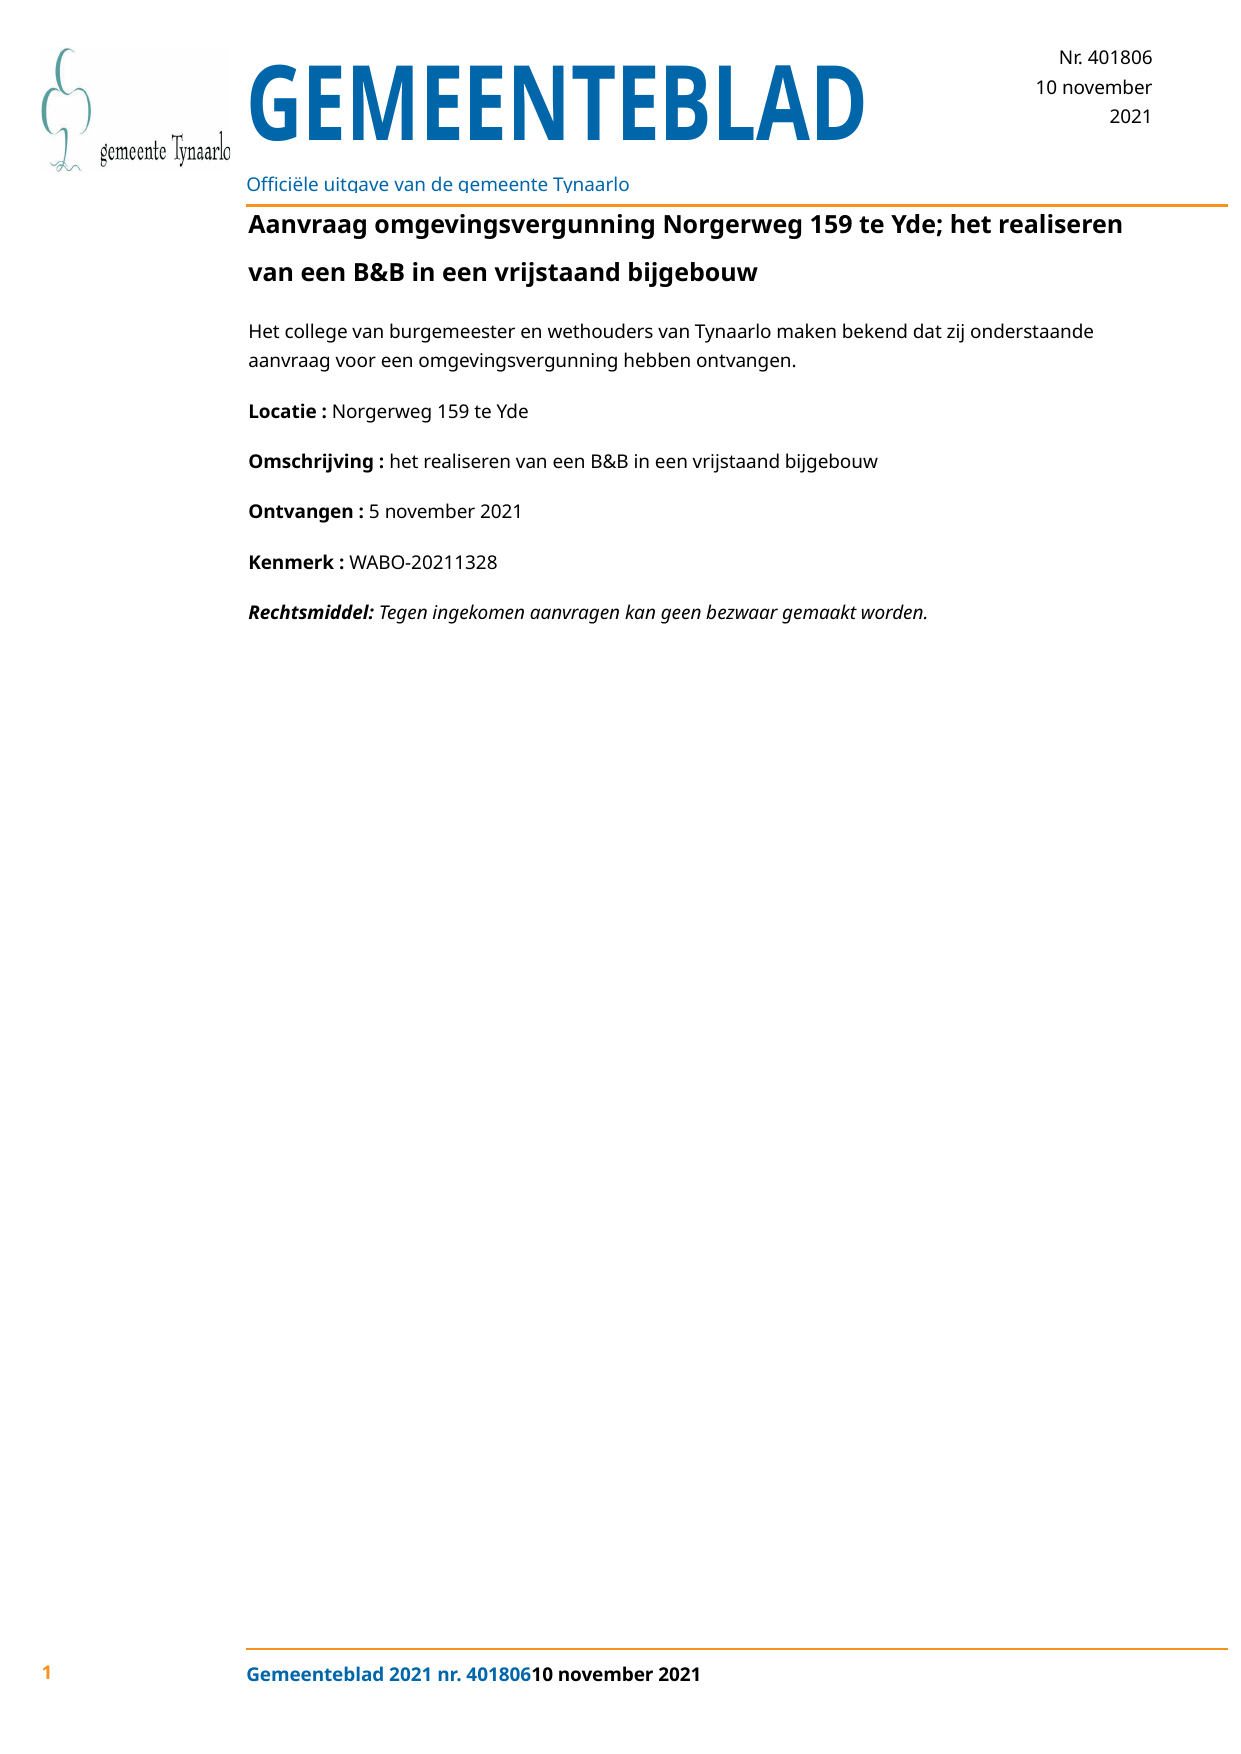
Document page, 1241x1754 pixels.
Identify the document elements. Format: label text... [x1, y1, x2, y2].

picture [41, 47, 231, 172]
text Rechtsmiddel: Tegen ingekomen aanvragen kan geen bezwaar gemaakt worden. [248, 599, 1152, 625]
text Omschrijving : het realiseren van een B&B in een vrijstaand bijgebouw [248, 448, 1152, 474]
text Aanvraag omgevingsvergunning Norgerweg 159 te Yde; het realiseren van een B&B in een vrijstaand bijgebouw [248, 207, 1152, 288]
text Kenmerk : WABO-20211328 [248, 549, 1152, 575]
text Ontvangen : 5 november 2021 [248, 499, 1152, 524]
text Het college van burgemeester en wethouders van Tynaarlo maken bekend dat zij onderstaande aanvraag voor een omgevingsvergunning hebben ontvangen. [248, 318, 1152, 373]
text Locatie : Norgerweg 159 te Yde [248, 398, 1152, 424]
